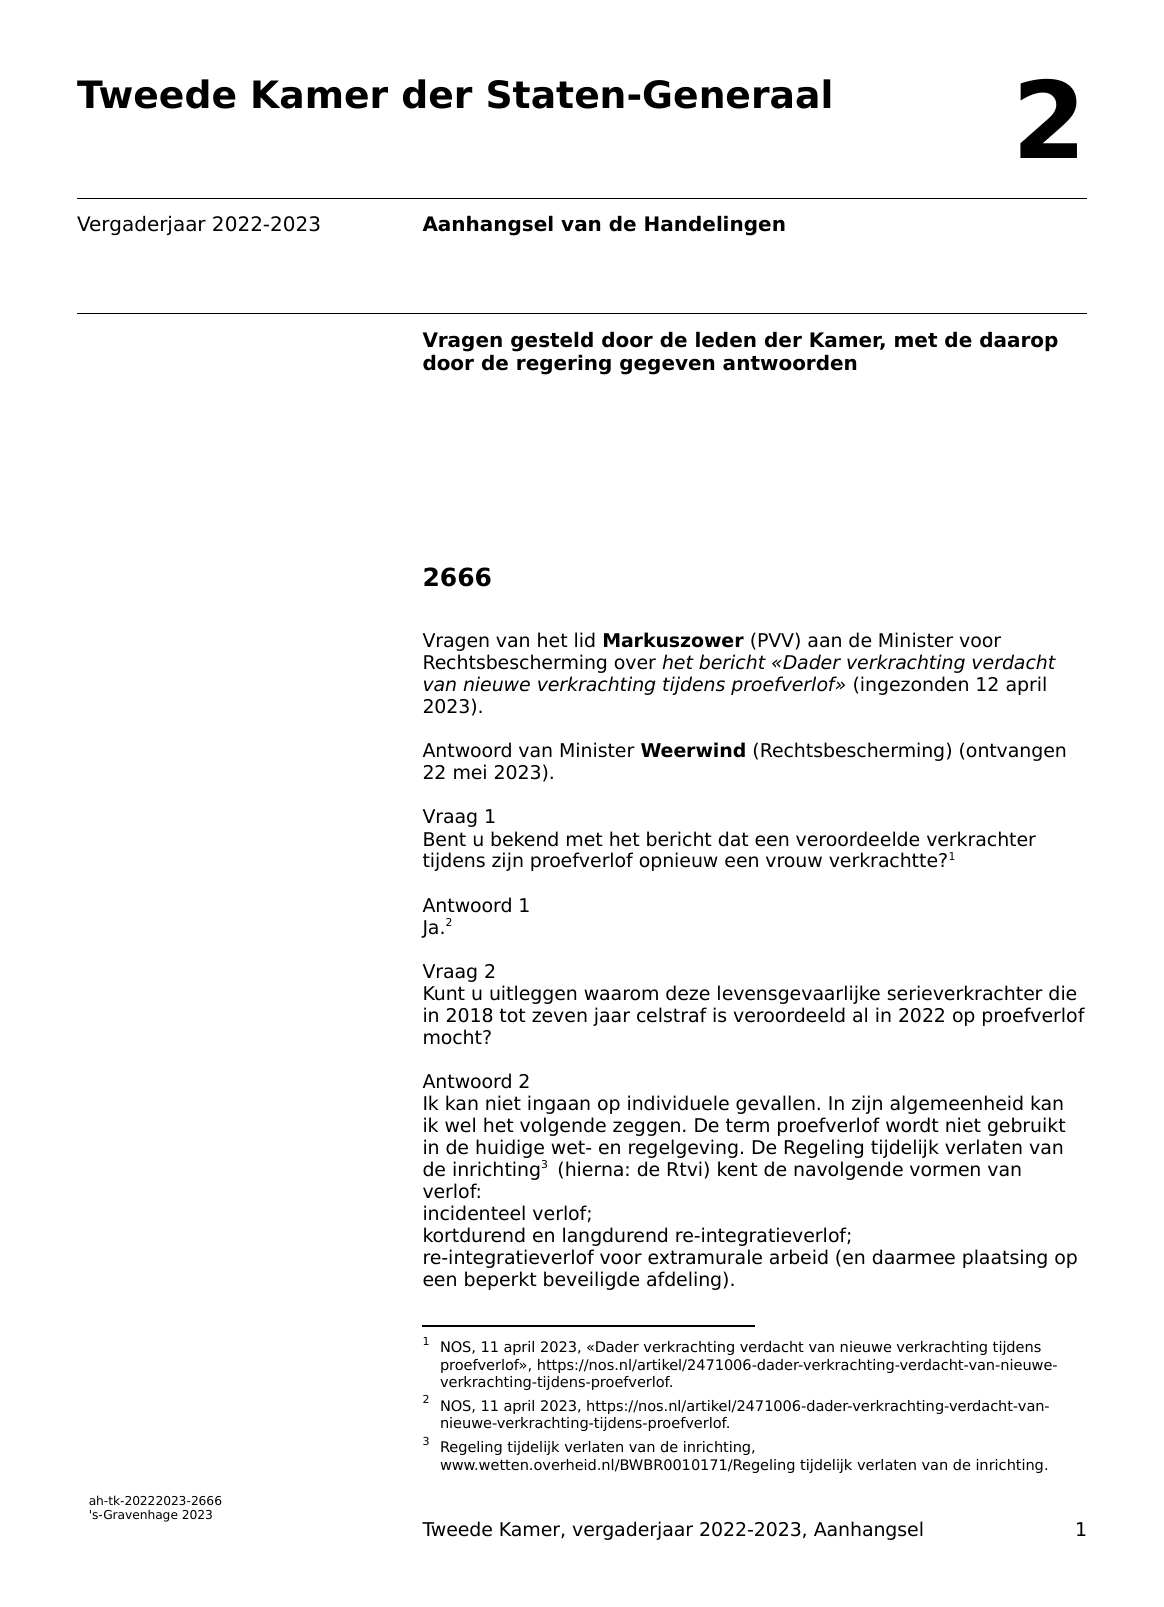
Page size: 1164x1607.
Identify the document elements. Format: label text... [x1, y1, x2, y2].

text kortdurend en langdurend re-integratieverlof; [422, 1225, 1087, 1247]
text NOS, 11 april 2023, https://nos.nl/artikel/2471006-dader-verkrachting-verdacht-van-nieuwe-verkrachting-tijdens-proefverlof. [422, 1393, 1087, 1432]
text Antwoord 2 [422, 1071, 1087, 1093]
text 2666 [422, 563, 1087, 592]
text Kunt u uitleggen waarom deze levensgevaarlijke serieverkrachter die in 2018 tot zeven jaar celstraf is veroordeeld al in 2022 op proefverlof mocht? [422, 983, 1087, 1049]
table_cell [77, 314, 422, 375]
table_cell Aanhangsel van de Handelingen [422, 199, 1087, 313]
text incidenteel verlof; [422, 1203, 1087, 1225]
table_cell Vergaderjaar 2022-2023 [77, 199, 422, 313]
text Vragen van het lid Markuszower (PVV) aan de Minister voor Rechtsbescherming over het bericht «Dader verkrachting verdacht van nieuwe verkrachting tijdens proefverlof» (ingezonden 12 april 2023). [422, 630, 1087, 718]
text Vraag 1 [422, 806, 1087, 828]
text Ja. [422, 917, 1087, 938]
text Vraag 2 [422, 961, 1087, 983]
text NOS, 11 april 2023, «Dader verkrachting verdacht van nieuwe verkrachting tijdens proefverlof», https://nos.nl/artikel/2471006-dader-verkrachting-verdacht-van-nieuwe-verkrachting-tijdens-proefverlof. [422, 1335, 1087, 1391]
text re-integratieverlof voor extramurale arbeid (en daarmee plaatsing op een beperkt beveiligde afdeling). [422, 1247, 1087, 1291]
text Regeling tijdelijk verlaten van de inrichting, www.wetten.overheid.nl/BWBR0010171/Regeling tijdelijk verlaten van de inrichting. [422, 1435, 1087, 1474]
text 's-Gravenhage 2023 [88, 1508, 323, 1522]
text Antwoord van Minister Weerwind (Rechtsbescherming) (ontvangen 22 mei 2023). [422, 740, 1087, 784]
text ah-tk-20222023-2666 [88, 1494, 323, 1508]
table_header Tweede Kamer der Staten-Generaal [77, 59, 886, 198]
table_header 2 [886, 59, 1087, 198]
table_cell Vragen gesteld door de leden der Kamer, met de daarop door de regering gegeven antwoorden [422, 314, 1087, 375]
text Ik kan niet ingaan op individuele gevallen. In zijn algemeenheid kan ik wel het volgende zeggen. De term proefverlof wordt niet gebruikt in de huidige wet- en regelgeving. De Regeling tijdelijk verlaten van de inrichting (hierna: de Rtvi) kent de navolgende vormen van verlof: [422, 1093, 1087, 1203]
text Bent u bekend met het bericht dat een veroordeelde verkrachter tijdens zijn proefverlof opnieuw een vrouw verkrachtte? [422, 828, 1087, 872]
text Antwoord 1 [422, 894, 1087, 917]
